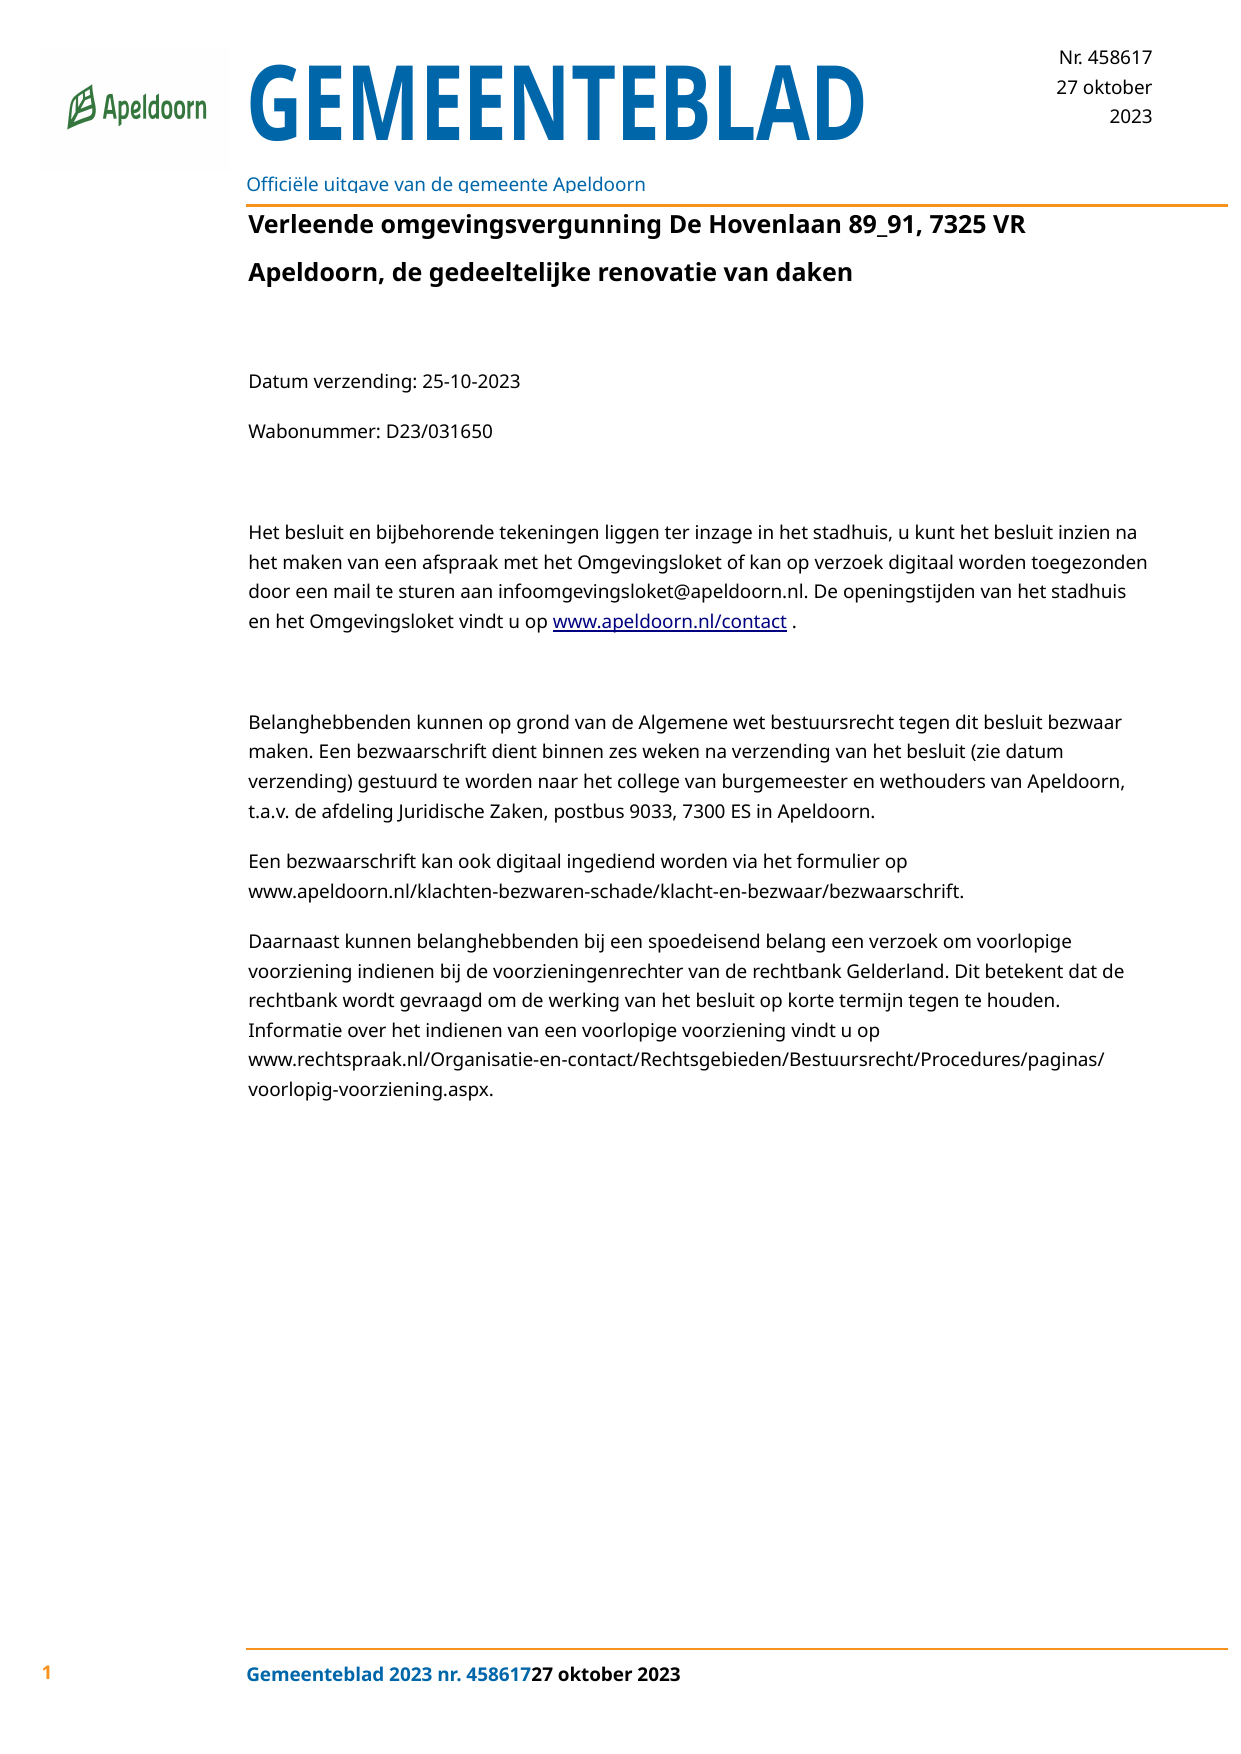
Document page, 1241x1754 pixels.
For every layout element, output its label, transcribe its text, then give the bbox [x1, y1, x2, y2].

text Belanghebbenden kunnen op grond van de Algemene wet bestuursrecht tegen dit besluit bezwaar maken. Een bezwaarschrift dient binnen zes weken na verzending van het besluit (zie datum verzending) gestuurd te worden naar het college van burgemeester en wethouders van Apeldoorn, t.a.v. de afdeling Juridische Zaken, postbus 9033, 7300 ES in Apeldoorn. [248, 709, 1152, 824]
text Het besluit en bijbehorende tekeningen liggen ter inzage in het stadhuis, u kunt het besluit inzien na het maken van een afspraak met het Omgevingsloket of kan op verzoek digitaal worden toegezonden door een mail te sturen aan infoomgevingsloket@apeldoorn.nl. De openingstijden van het stadhuis en het Omgevingsloket vindt u op www.apeldoorn.nl/contact . [248, 519, 1152, 634]
text Daarnaast kunnen belanghebbenden bij een spoedeisend belang een verzoek om voorlopige voorziening indienen bij de voorzieningenrechter van de rechtbank Gelderland. Dit betekent dat de rechtbank wordt gevraagd om de werking van het besluit op korte termijn tegen te houden. Informatie over het indienen van een voorlopige voorziening vindt u op www.rechtspraak.nl/Organisatie-en-contact/Rechtsgebieden/Bestuursrecht/Procedures/paginas/voorlopig-voorziening.aspx. [248, 928, 1152, 1102]
picture [41, 47, 231, 172]
text Wabonummer: D23/031650 [248, 419, 1152, 444]
text Verleende omgevingsvergunning De Hovenlaan 89_91, 7325 VR Apeldoorn, de gedeeltelijke renovatie van daken [248, 207, 1152, 288]
text Datum verzending: 25-10-2023 [248, 368, 1152, 394]
text Een bezwaarschrift kan ook digitaal ingediend worden via het formulier op www.apeldoorn.nl/klachten-bezwaren-schade/klacht-en-bezwaar/bezwaarschrift. [248, 848, 1152, 904]
